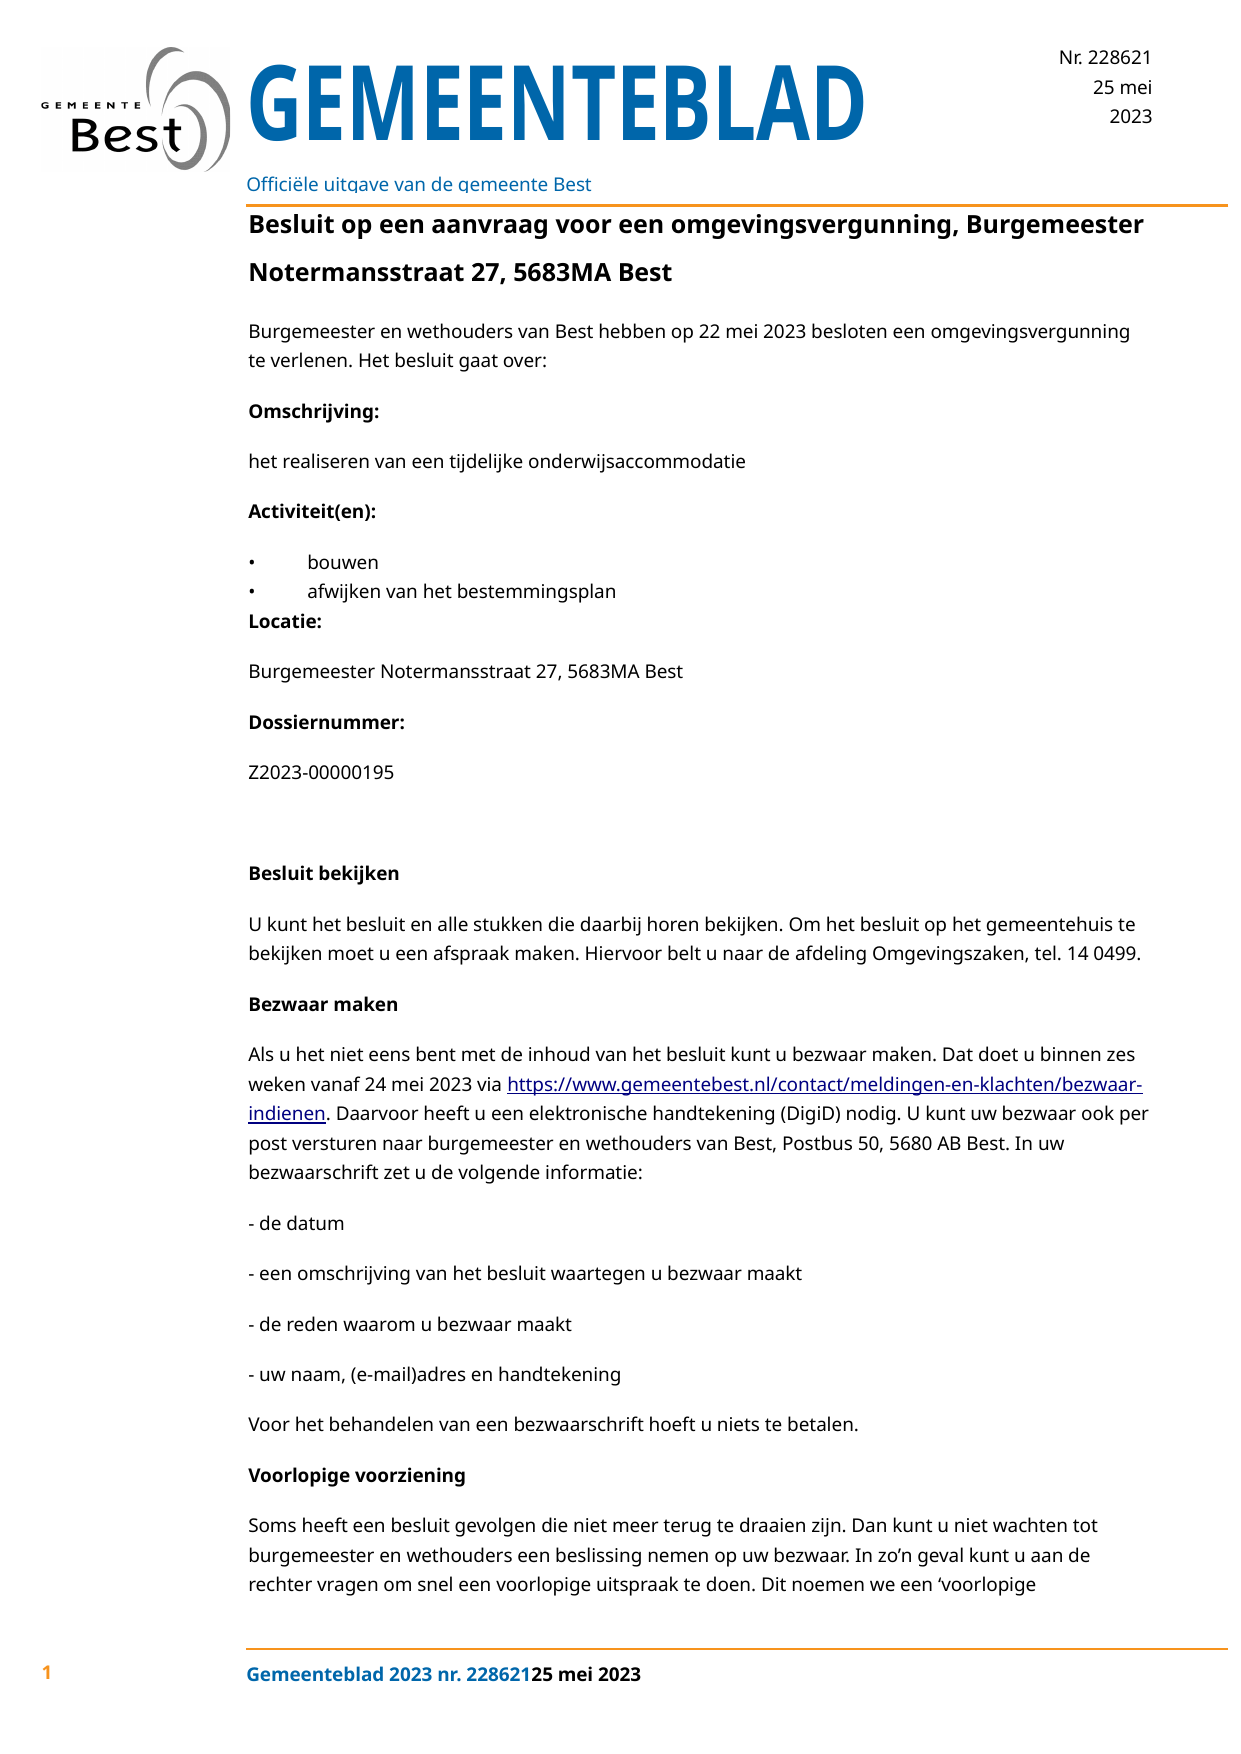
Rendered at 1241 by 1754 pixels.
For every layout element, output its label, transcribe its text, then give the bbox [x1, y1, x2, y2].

text Besluit op een aanvraag voor een omgevingsvergunning, Burgemeester Notermansstraat 27, 5683MA Best [248, 207, 1152, 288]
text Voor het behandelen van een bezwaarschrift hoeft u niets te betalen. [248, 1412, 1152, 1437]
text Z2023-00000195 [248, 759, 1152, 785]
text - uw naam, (e-mail)adres en handtekening [248, 1361, 1152, 1387]
text U kunt het besluit en alle stukken die daarbij horen bekijken. Om het besluit op het gemeentehuis te bekijken moet u een afspraak maken. Hiervoor belt u naar de afdeling Omgevingszaken, tel. 14 0499. [248, 911, 1152, 966]
text Als u het niet eens bent met de inhoud van het besluit kunt u bezwaar maken. Dat doet u binnen zes weken vanaf 24 mei 2023 via https://www.gemeentebest.nl/contact/meldingen-en-klachten/bezwaar-indienen. Daarvoor heeft u een elektronische handtekening (DigiD) nodig. U kunt uw bezwaar ook per post versturen naar burgemeester en wethouders van Best, Postbus 50, 5680 AB Best. In uw bezwaarschrift zet u de volgende informatie: [248, 1041, 1152, 1185]
text het realiseren van een tijdelijke onderwijsaccommodatie [248, 448, 1152, 474]
text Locatie: [248, 608, 1152, 634]
text Soms heeft een besluit gevolgen die niet meer terug te draaien zijn. Dan kunt u niet wachten tot burgemeester en wethouders een beslissing nemen op uw bezwaar. In zo’n geval kunt u aan de rechter vragen om snel een voorlopige uitspraak te doen. Dit noemen we een ‘voorlopige [248, 1512, 1152, 1597]
text Burgemeester Notermansstraat 27, 5683MA Best [248, 659, 1152, 684]
text Burgemeester en wethouders van Best hebben op 22 mei 2023 besloten een omgevingsvergunning te verlenen. Het besluit gaat over: [248, 318, 1152, 373]
list afwijken van het bestemmingsplan [248, 579, 1152, 604]
text Voorlopige voorziening [248, 1462, 1152, 1488]
text - de datum [248, 1210, 1152, 1236]
list bouwen [248, 549, 1152, 575]
text Dossiernummer: [248, 709, 1152, 735]
text Omschrijving: [248, 398, 1152, 424]
text Activiteit(en): [248, 499, 1152, 524]
text Bezwaar maken [248, 991, 1152, 1017]
text - de reden waarom u bezwaar maakt [248, 1311, 1152, 1337]
text Besluit bekijken [248, 860, 1152, 886]
picture [41, 47, 231, 172]
text - een omschrijving van het besluit waartegen u bezwaar maakt [248, 1260, 1152, 1286]
